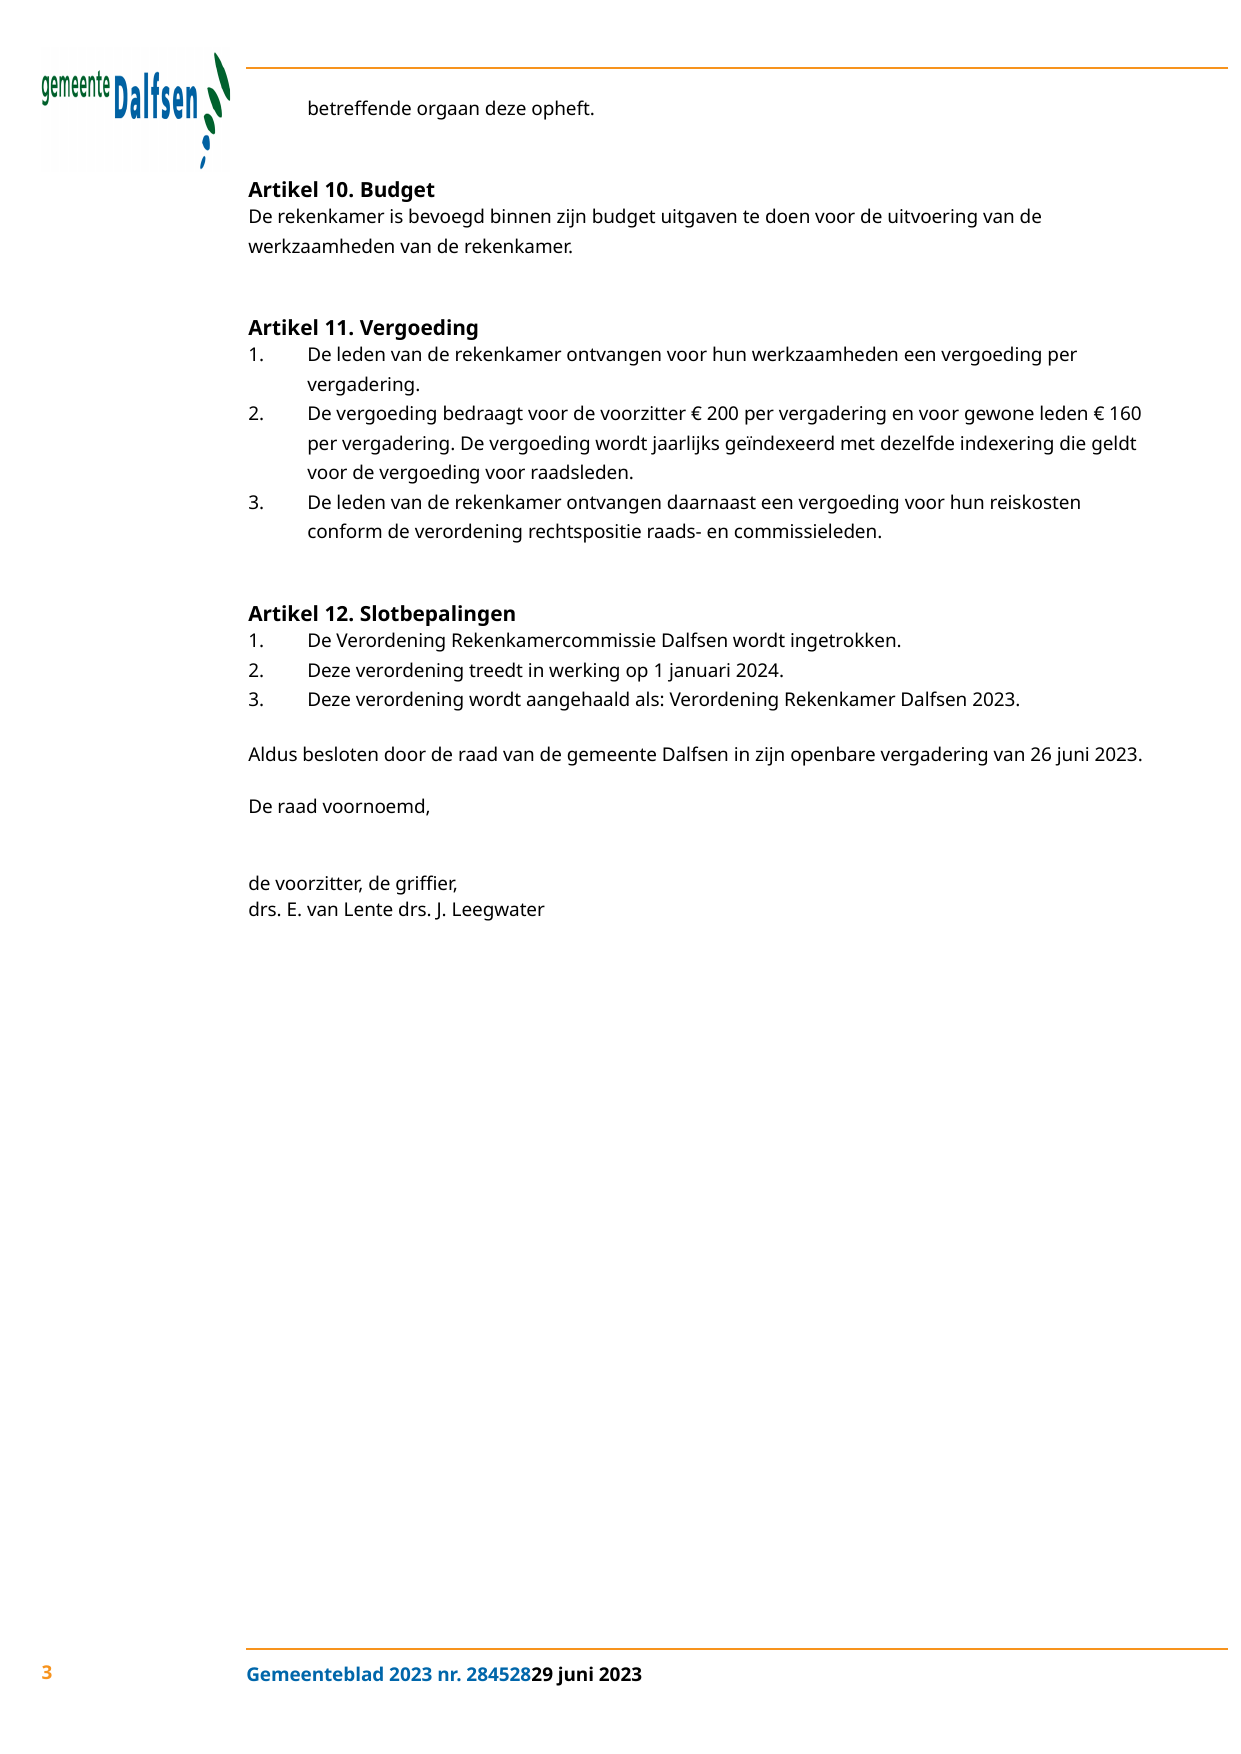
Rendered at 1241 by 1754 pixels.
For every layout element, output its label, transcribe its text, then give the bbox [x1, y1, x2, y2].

text Artikel 11. Vergoeding [248, 313, 1152, 341]
text drs. E. van Lente drs. J. Leegwater [248, 896, 1152, 922]
list De vergoeding bedraagt voor de voorzitter € 200 per vergadering en voor gewone leden € 160 per vergadering. De vergoeding wordt jaarlijks geïndexeerd met dezelfde indexering die geldt voor de vergoeding voor raadsleden. [248, 400, 1152, 485]
text De rekenkamer is bevoegd binnen zijn budget uitgaven te doen voor de uitvoering van de werkzaamheden van de rekenkamer. [248, 203, 1152, 258]
text de voorzitter, de griffier, [248, 870, 1152, 896]
text Artikel 12. Slotbepalingen [248, 599, 1152, 627]
text Artikel 10. Budget [248, 175, 1152, 203]
text Aldus besloten door de raad van de gemeente Dalfsen in zijn openbare vergadering van 26 juni 2023. [248, 742, 1152, 767]
list Deze verordening treedt in werking op 1 januari 2024. [248, 657, 1152, 682]
list De leden van de rekenkamer ontvangen daarnaast een vergoeding voor hun reiskosten conform de verordening rechtspositie raads- en commissieleden. [248, 489, 1152, 544]
list betreffende orgaan deze opheft. [248, 95, 1152, 121]
text De raad voornoemd, [248, 793, 1152, 819]
list De leden van de rekenkamer ontvangen voor hun werkzaamheden een vergoeding per vergadering. [248, 341, 1152, 397]
list De Verordening Rekenkamercommissie Dalfsen wordt ingetrokken. [248, 627, 1152, 653]
picture [41, 47, 231, 172]
list Deze verordening wordt aangehaald als: Verordening Rekenkamer Dalfsen 2023. [248, 686, 1152, 712]
